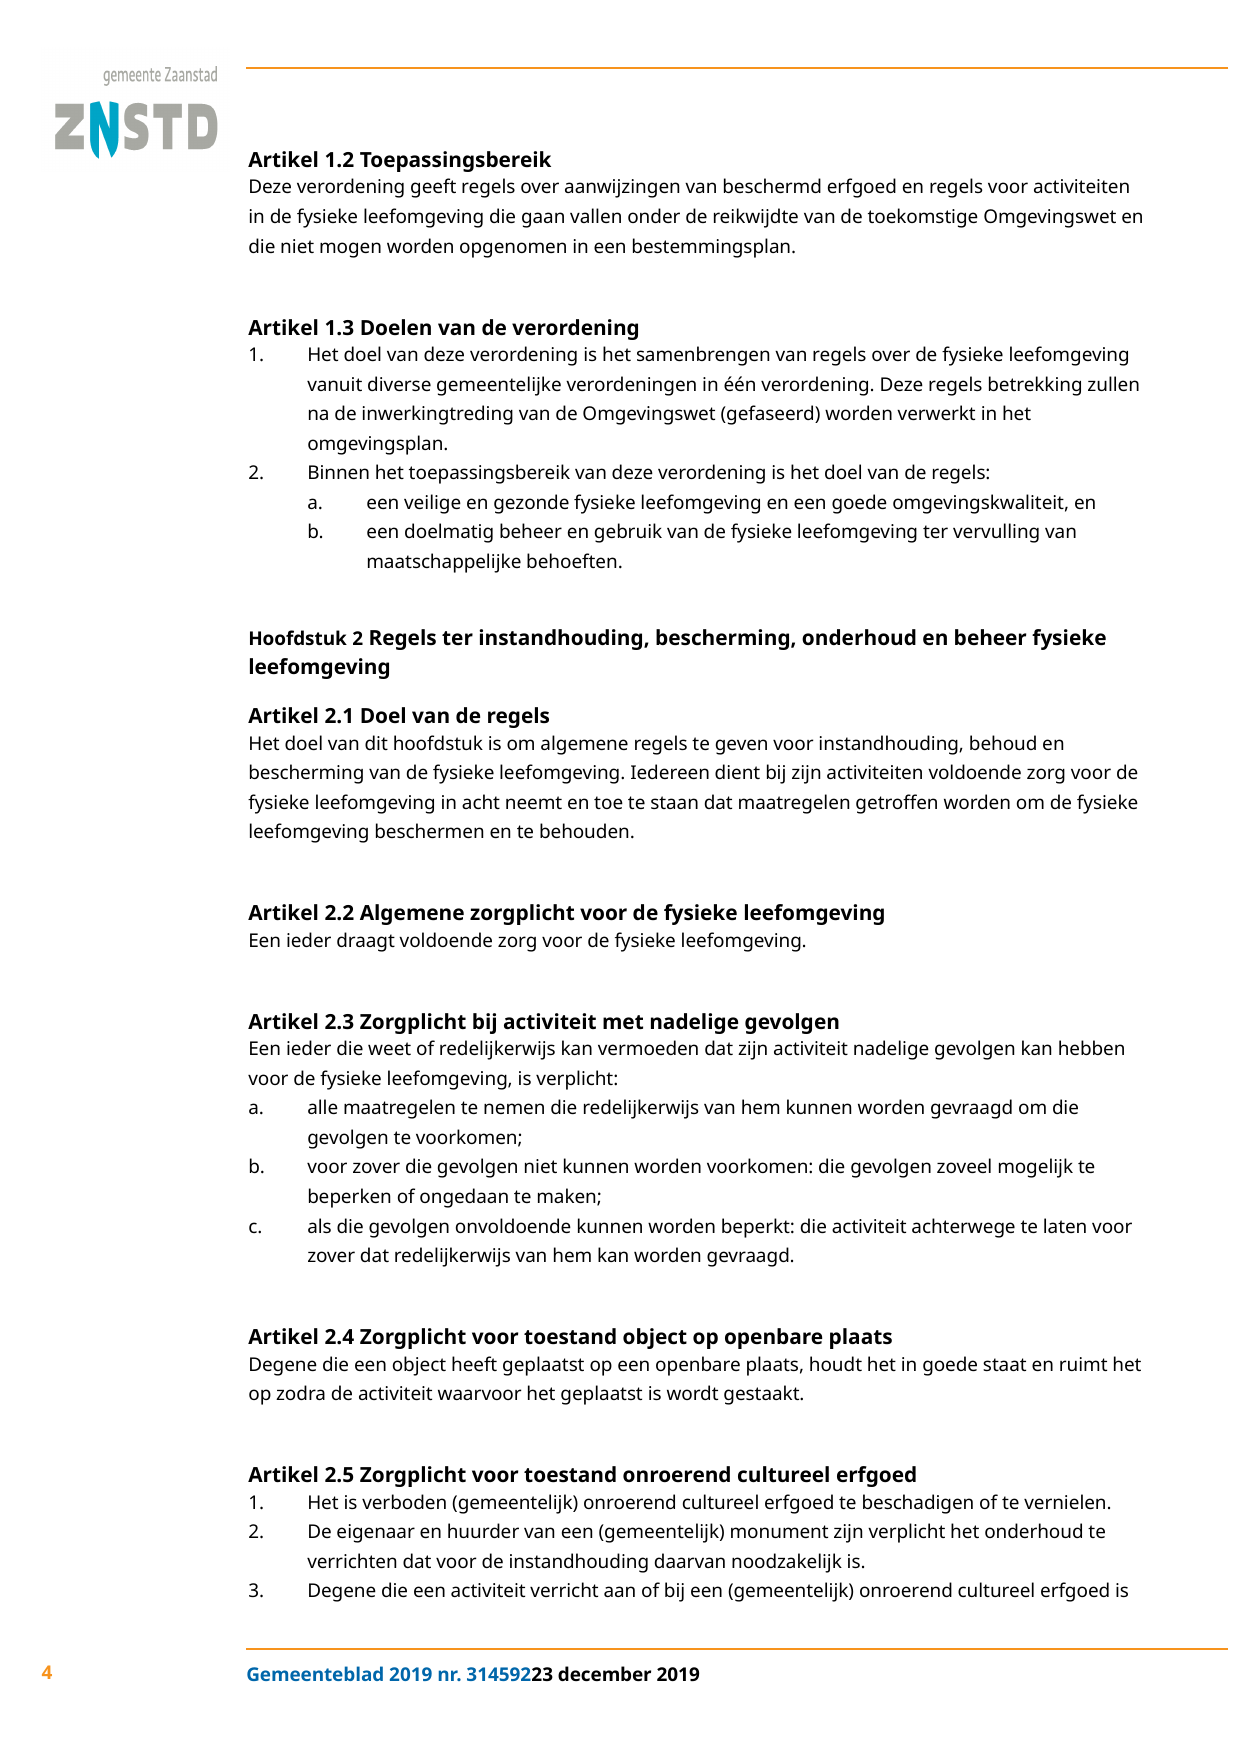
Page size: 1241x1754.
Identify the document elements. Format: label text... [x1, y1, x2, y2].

list Het is verboden (gemeentelijk) onroerend cultureel erfgoed te beschadigen of te vernielen. [248, 1489, 1152, 1514]
list een doelmatig beheer en gebruik van de fysieke leefomgeving ter vervulling van maatschappelijke behoeften. [307, 519, 1152, 574]
picture [41, 47, 231, 172]
text Artikel 2.1 Doel van de regels [248, 701, 1152, 730]
list Het doel van deze verordening is het samenbrengen van regels over de fysieke leefomgeving vanuit diverse gemeentelijke verordeningen in één verordening. Deze regels betrekking zullen na de inwerkingtreding van de Omgevingswet (gefaseerd) worden verwerkt in het omgevingsplan. [248, 341, 1152, 456]
list alle maatregelen te nemen die redelijkerwijs van hem kunnen worden gevraagd om die gevolgen te voorkomen; [248, 1094, 1152, 1150]
text Artikel 1.2 Toepassingsbereik [248, 145, 1152, 174]
list Degene die een activiteit verricht aan of bij een (gemeentelijk) onroerend cultureel erfgoed is [248, 1578, 1152, 1603]
list Binnen het toepassingsbereik van deze verordening is het doel van de regels: [248, 459, 1152, 485]
list voor zover die gevolgen niet kunnen worden voorkomen: die gevolgen zoveel mogelijk te beperken of ongedaan te maken; [248, 1154, 1152, 1209]
text Artikel 1.3 Doelen van de verordening [248, 313, 1152, 341]
text Degene die een object heeft geplaatst op een openbare plaats, houdt het in goede staat en ruimt het op zodra de activiteit waarvoor het geplaatst is wordt gestaakt. [248, 1351, 1152, 1406]
text Een ieder draagt voldoende zorg voor de fysieke leefomgeving. [248, 927, 1152, 953]
text Het doel van dit hoofdstuk is om algemene regels te geven voor instandhouding, behoud en bescherming van de fysieke leefomgeving. Iedereen dient bij zijn activiteiten voldoende zorg voor de fysieke leefomgeving in acht neemt en toe te staan dat maatregelen getroffen worden om de fysieke leefomgeving beschermen en te behouden. [248, 730, 1152, 844]
text Artikel 2.2 Algemene zorgplicht voor de fysieke leefomgeving [248, 898, 1152, 927]
list als die gevolgen onvoldoende kunnen worden beperkt: die activiteit achterwege te laten voor zover dat redelijkerwijs van hem kan worden gevraagd. [248, 1213, 1152, 1268]
text Een ieder die weet of redelijkerwijs kan vermoeden dat zijn activiteit nadelige gevolgen kan hebben voor de fysieke leefomgeving, is verplicht: [248, 1035, 1152, 1091]
text Artikel 2.4 Zorgplicht voor toestand object op openbare plaats [248, 1322, 1152, 1351]
text Artikel 2.3 Zorgplicht bij activiteit met nadelige gevolgen [248, 1007, 1152, 1035]
list De eigenaar en huurder van een (gemeentelijk) monument zijn verplicht het onderhoud te verrichten dat voor de instandhouding daarvan noodzakelijk is. [248, 1518, 1152, 1574]
text Hoofdstuk 2 Regels ter instandhouding, bescherming, onderhoud en beheer fysieke leefomgeving [248, 623, 1152, 680]
text Deze verordening geeft regels over aanwijzingen van beschermd erfgoed en regels voor activiteiten in de fysieke leefomgeving die gaan vallen onder de reikwijdte van de toekomstige Omgevingswet en die niet mogen worden opgenomen in een bestemmingsplan. [248, 174, 1152, 258]
text Artikel 2.5 Zorgplicht voor toestand onroerend cultureel erfgoed [248, 1460, 1152, 1489]
list een veilige en gezonde fysieke leefomgeving en een goede omgevingskwaliteit, en [307, 489, 1152, 515]
